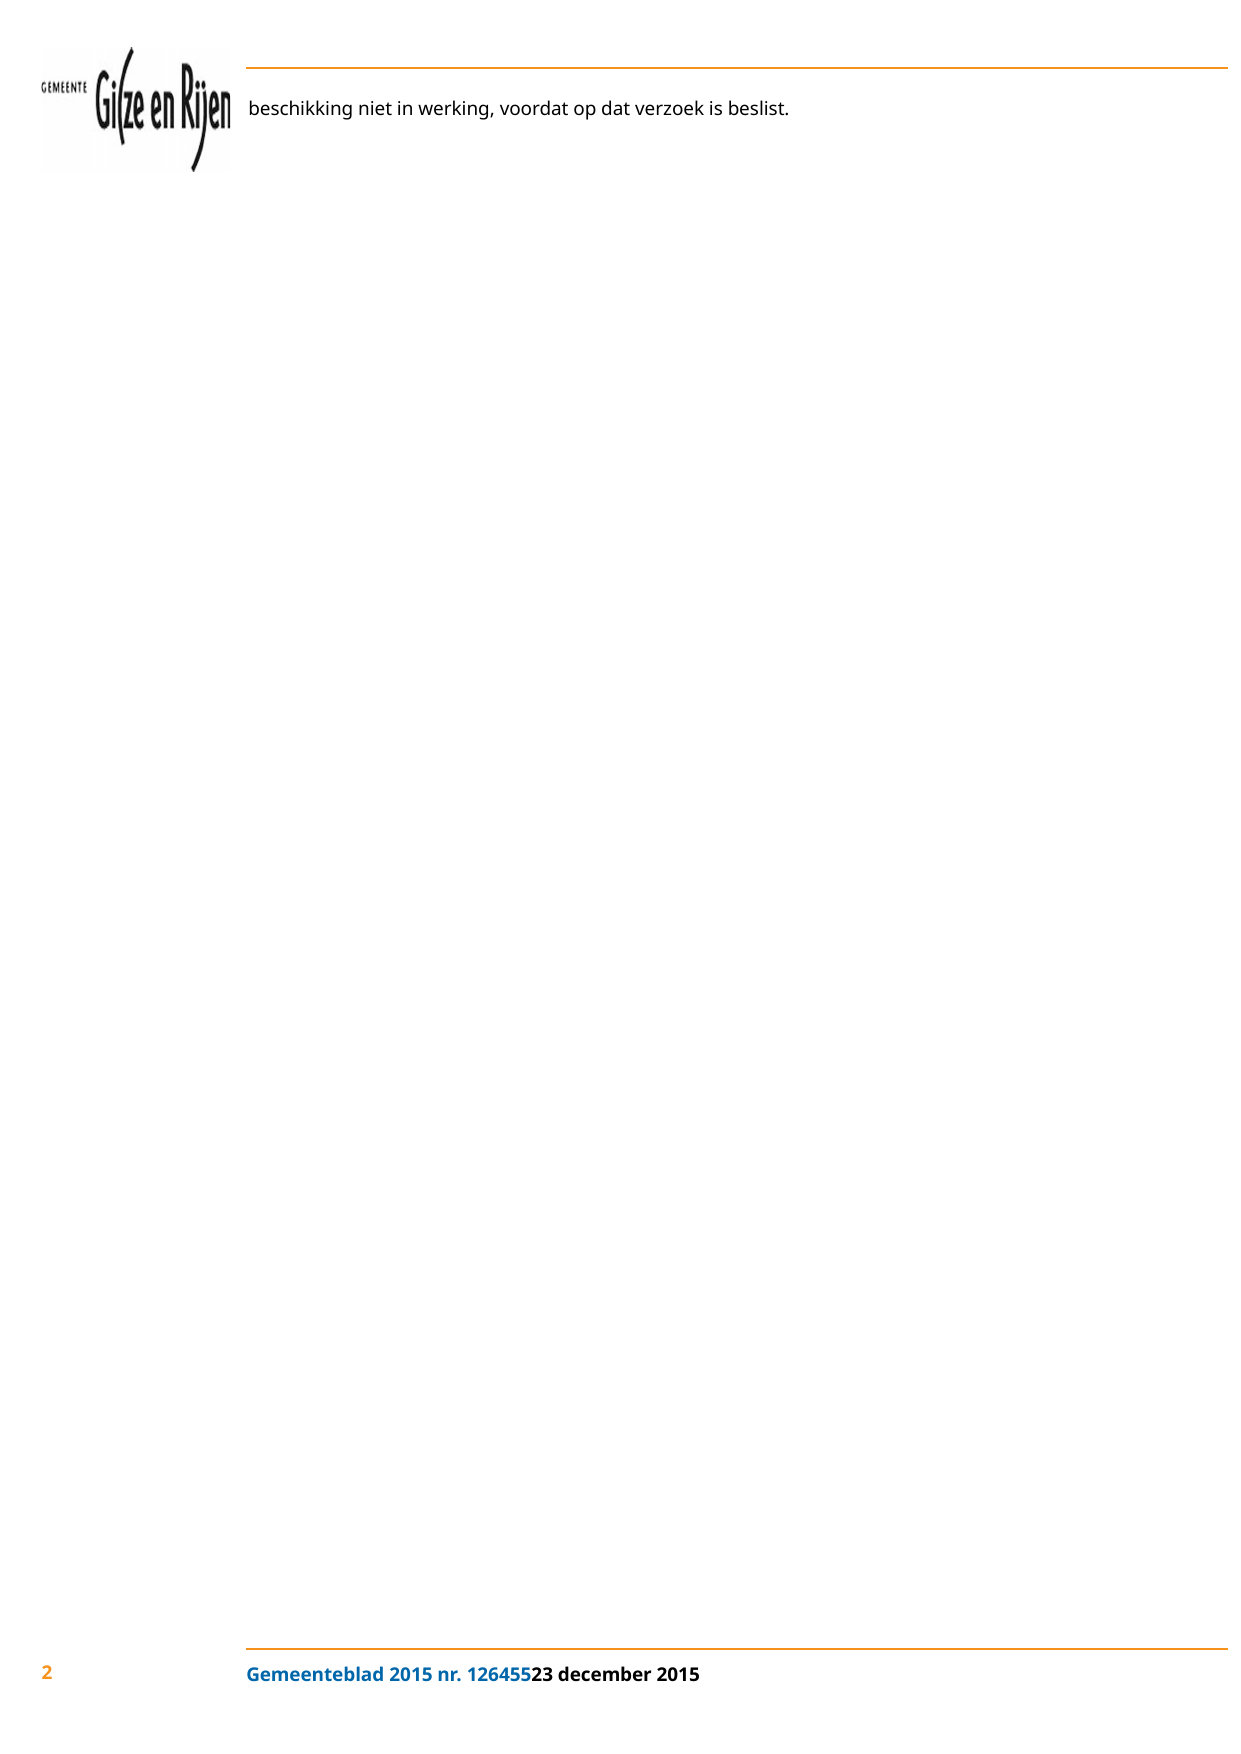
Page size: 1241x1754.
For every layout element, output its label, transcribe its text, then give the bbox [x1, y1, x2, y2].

picture [41, 47, 231, 172]
text beschikking niet in werking, voordat op dat verzoek is beslist. [248, 95, 1152, 121]
